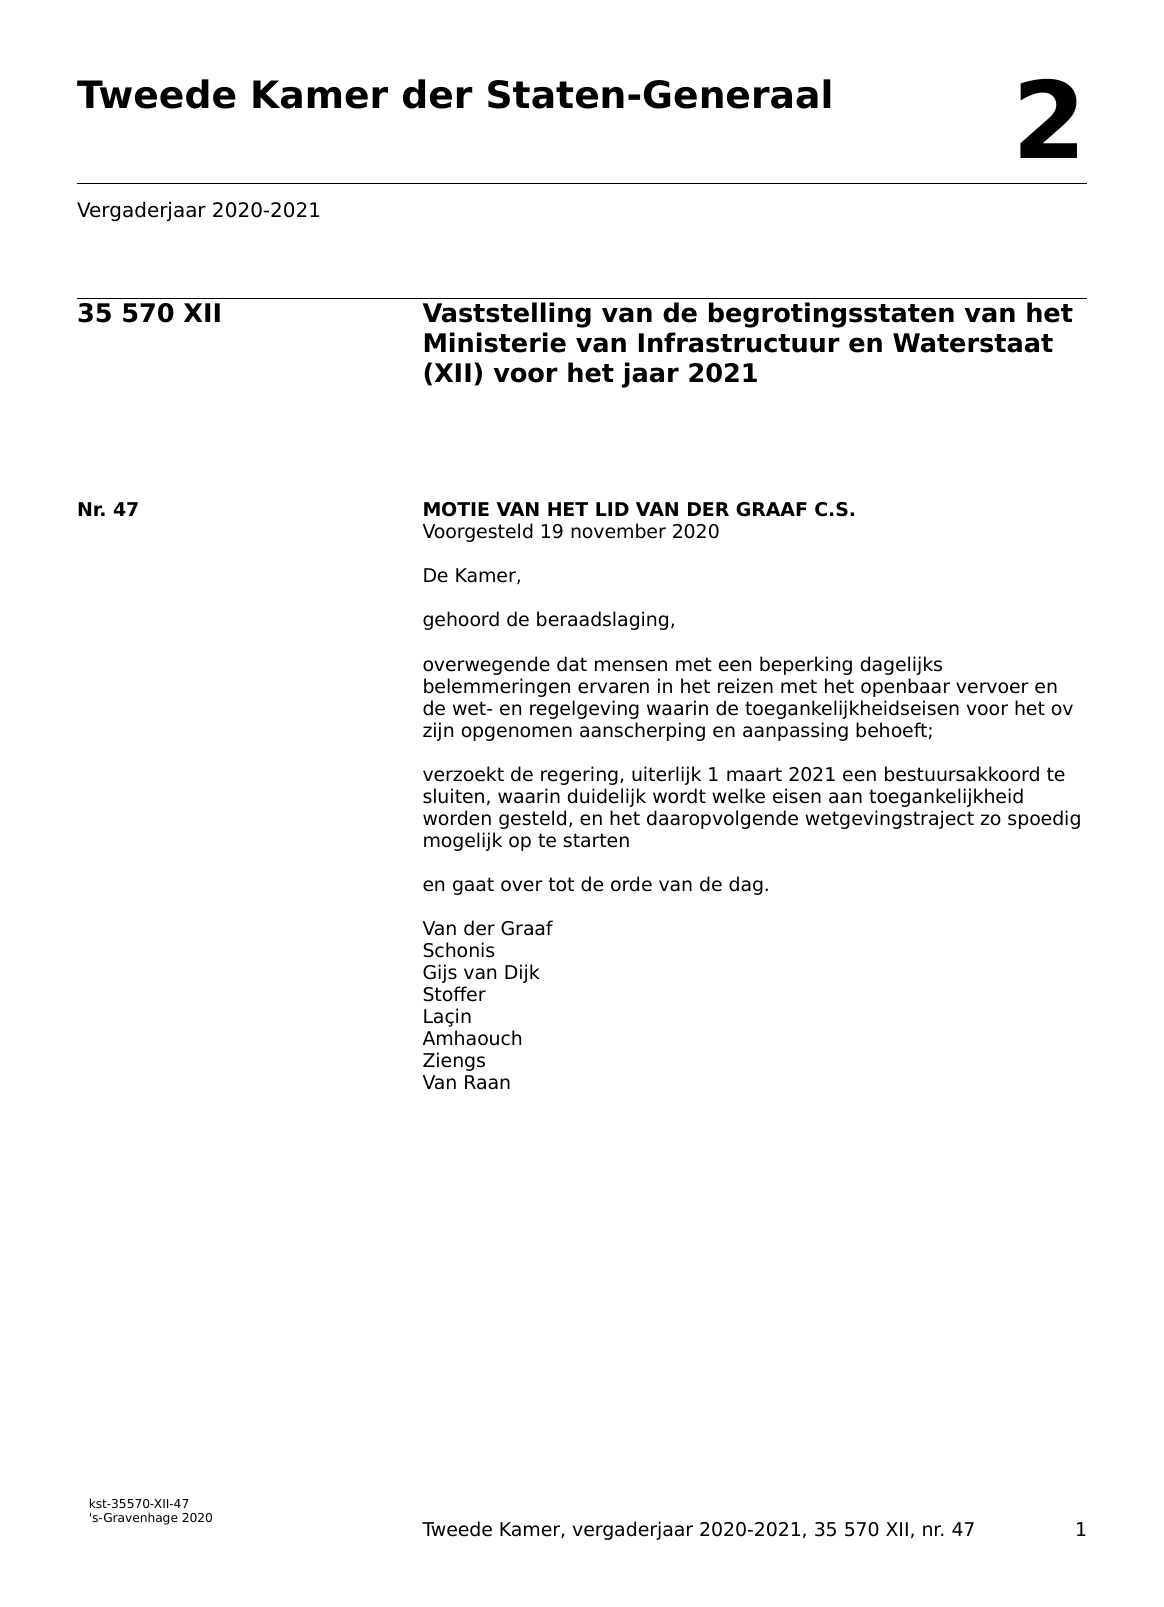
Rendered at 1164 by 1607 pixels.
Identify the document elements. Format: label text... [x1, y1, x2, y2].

subtitle 35 570 XII Vaststelling van de begrotingsstaten van het Ministerie van Infrastructuur en Waterstaat (XII) voor het jaar 2021 [77, 299, 1087, 388]
text verzoekt de regering, uiterlijk 1 maart 2021 een bestuursakkoord te sluiten, waarin duidelijk wordt welke eisen aan toegankelijkheid worden gesteld, en het daaropvolgende wetgevingstraject zo spoedig mogelijk op te starten [422, 764, 1087, 852]
text Stoffer [422, 984, 1087, 1006]
text 's-Gravenhage 2020 [88, 1511, 323, 1525]
text Schonis [422, 940, 1087, 962]
text overwegende dat mensen met een beperking dagelijks belemmeringen ervaren in het reizen met het openbaar vervoer en de wet- en regelgeving waarin de toegankelijkheidseisen voor het ov zijn opgenomen aanscherping en aanpassing behoeft; [422, 653, 1087, 741]
text Amhaouch [422, 1028, 1087, 1050]
table_header Tweede Kamer der Staten-Generaal [77, 59, 886, 183]
table_cell Vergaderjaar 2020-2021 [77, 184, 1087, 298]
text kst-35570-XII-47 [88, 1497, 323, 1511]
text Voorgesteld 19 november 2020 [422, 521, 1087, 543]
text Van der Graaf [422, 918, 1087, 940]
text Laçin [422, 1006, 1087, 1028]
text gehoord de beraadslaging, [422, 609, 1087, 631]
subtitle Nr. 47 MOTIE VAN HET LID VAN DER GRAAF C.S. [77, 499, 1087, 521]
text en gaat over tot de orde van de dag. [422, 874, 1087, 896]
text Gijs van Dijk [422, 962, 1087, 984]
text Ziengs [422, 1050, 1087, 1072]
text De Kamer, [422, 565, 1087, 587]
table_header 2 [886, 59, 1087, 183]
text Van Raan [422, 1072, 1087, 1094]
